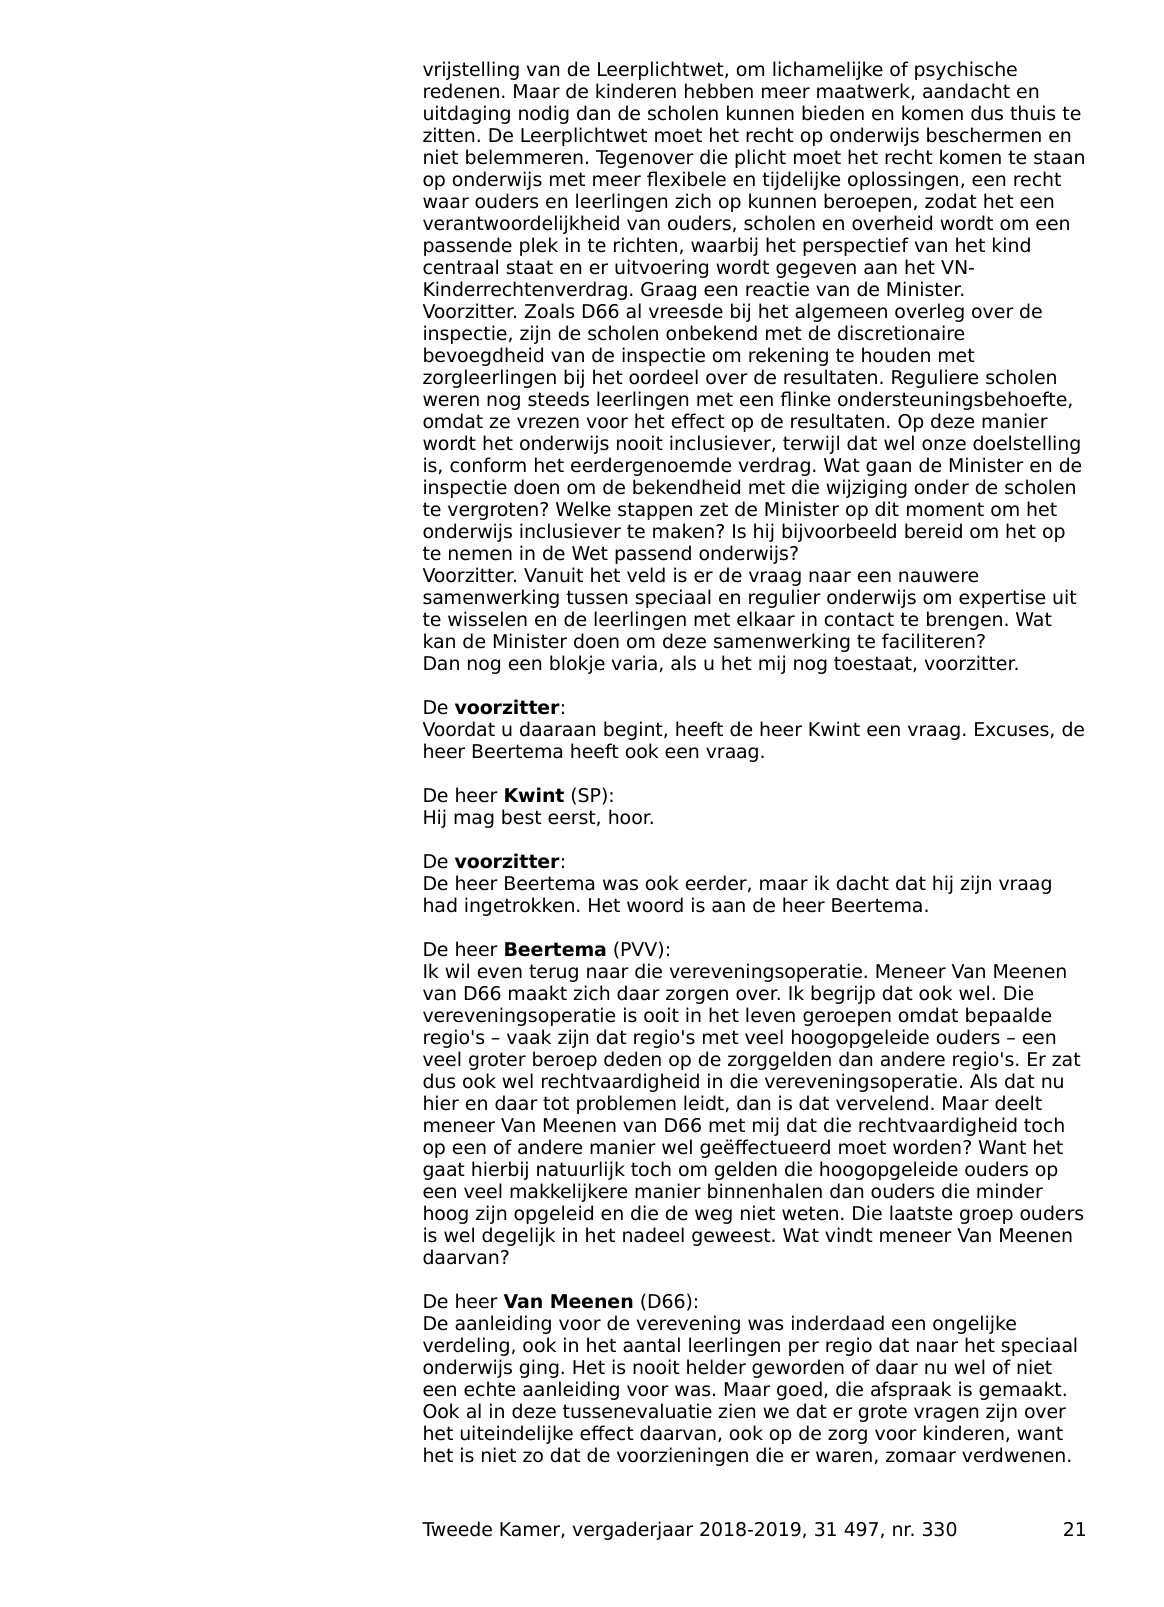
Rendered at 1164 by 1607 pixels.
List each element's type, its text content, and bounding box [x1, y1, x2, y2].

text De heer Van Meenen (D66): [422, 1291, 1087, 1313]
text De voorzitter: [422, 851, 1087, 873]
text De heer Beertema was ook eerder, maar ik dacht dat hij zijn vraag had ingetrokken. Het woord is aan de heer Beertema. [422, 873, 1087, 917]
text Ik wil even terug naar die vereveningsoperatie. Meneer Van Meenen van D66 maakt zich daar zorgen over. Ik begrijp dat ook wel. Die vereveningsoperatie is ooit in het leven geroepen omdat bepaalde regio's – vaak zijn dat regio's met veel hoogopgeleide ouders – een veel groter beroep deden op de zorggelden dan andere regio's. Er zat dus ook wel rechtvaardigheid in die vereveningsoperatie. Als dat nu hier en daar tot problemen leidt, dan is dat vervelend. Maar deelt meneer Van Meenen van D66 met mij dat die rechtvaardigheid toch op een of andere manier wel geëffectueerd moet worden? Want het gaat hierbij natuurlijk toch om gelden die hoogopgeleide ouders op een veel makkelijkere manier binnenhalen dan ouders die minder hoog zijn opgeleid en die de weg niet weten. Die laatste groep ouders is wel degelijk in het nadeel geweest. Wat vindt meneer Van Meenen daarvan? [422, 961, 1087, 1269]
text De aanleiding voor de verevening was inderdaad een ongelijke verdeling, ook in het aantal leerlingen per regio dat naar het speciaal onderwijs ging. Het is nooit helder geworden of daar nu wel of niet een echte aanleiding voor was. Maar goed, die afspraak is gemaakt. Ook al in deze tussenevaluatie zien we dat er grote vragen zijn over het uiteindelijke effect daarvan, ook op de zorg voor kinderen, want het is niet zo dat de voorzieningen die er waren, zomaar verdwenen. [422, 1313, 1087, 1467]
text Dan nog een blokje varia, als u het mij nog toestaat, voorzitter. [422, 652, 1087, 674]
text De voorzitter: [422, 697, 1087, 719]
text De heer Beertema (PVV): [422, 939, 1087, 961]
text Hij mag best eerst, hoor. [422, 807, 1087, 829]
text vrijstelling van de Leerplichtwet, om lichamelijke of psychische redenen. Maar de kinderen hebben meer maatwerk, aandacht en uitdaging nodig dan de scholen kunnen bieden en komen dus thuis te zitten. De Leerplichtwet moet het recht op onderwijs beschermen en niet belemmeren. Tegenover die plicht moet het recht komen te staan op onderwijs met meer flexibele en tijdelijke oplossingen, een recht waar ouders en leerlingen zich op kunnen beroepen, zodat het een verantwoordelijkheid van ouders, scholen en overheid wordt om een passende plek in te richten, waarbij het perspectief van het kind centraal staat en er uitvoering wordt gegeven aan het VN-Kinderrechtenverdrag. Graag een reactie van de Minister. [422, 59, 1087, 301]
text Voorzitter. Vanuit het veld is er de vraag naar een nauwere samenwerking tussen speciaal en regulier onderwijs om expertise uit te wisselen en de leerlingen met elkaar in contact te brengen. Wat kan de Minister doen om deze samenwerking te faciliteren? [422, 564, 1087, 652]
text Voorzitter. Zoals D66 al vreesde bij het algemeen overleg over de inspectie, zijn de scholen onbekend met de discretionaire bevoegdheid van de inspectie om rekening te houden met zorgleerlingen bij het oordeel over de resultaten. Reguliere scholen weren nog steeds leerlingen met een flinke ondersteuningsbehoefte, omdat ze vrezen voor het effect op de resultaten. Op deze manier wordt het onderwijs nooit inclusiever, terwijl dat wel onze doelstelling is, conform het eerdergenoemde verdrag. Wat gaan de Minister en de inspectie doen om de bekendheid met die wijziging onder de scholen te vergroten? Welke stappen zet de Minister op dit moment om het onderwijs inclusiever te maken? Is hij bijvoorbeeld bereid om het op te nemen in de Wet passend onderwijs? [422, 301, 1087, 564]
text Voordat u daaraan begint, heeft de heer Kwint een vraag. Excuses, de heer Beertema heeft ook een vraag. [422, 719, 1087, 763]
text De heer Kwint (SP): [422, 785, 1087, 807]
